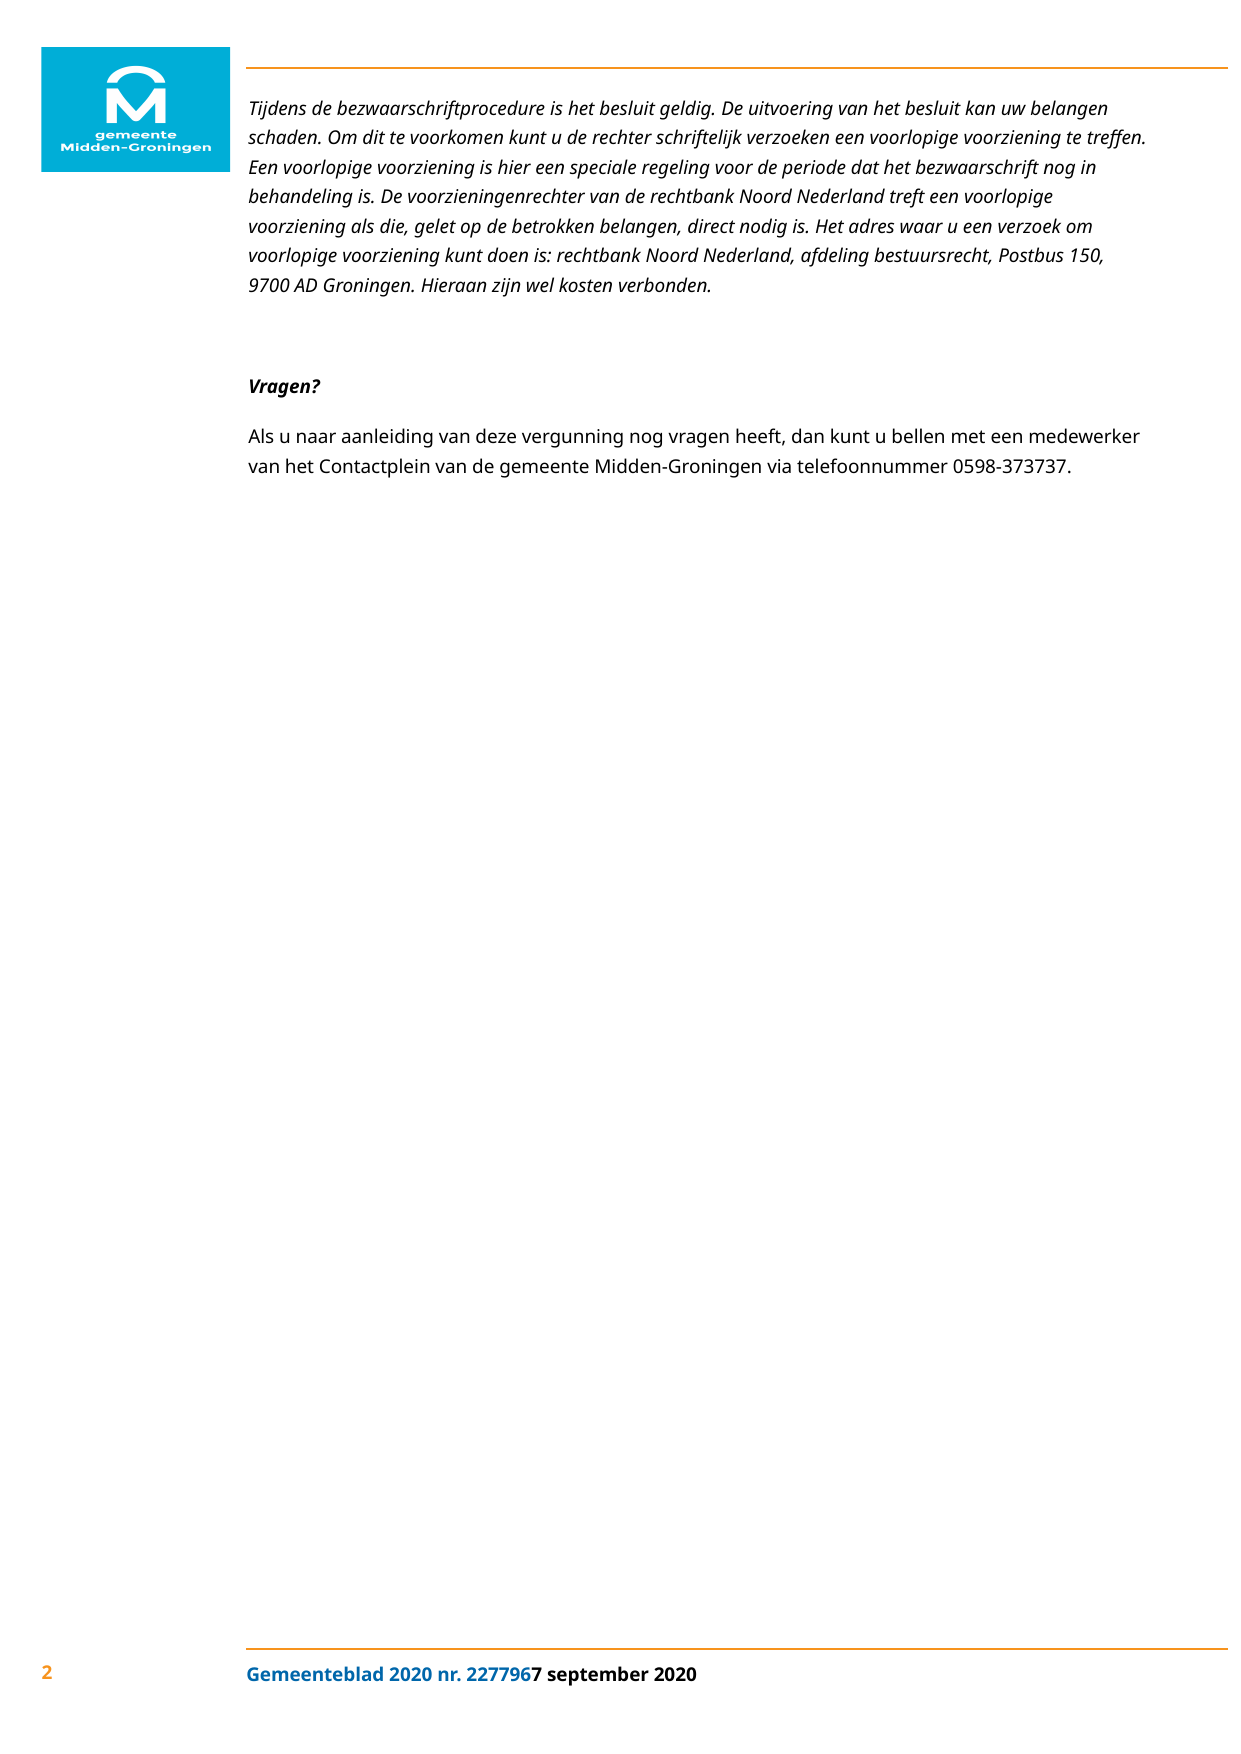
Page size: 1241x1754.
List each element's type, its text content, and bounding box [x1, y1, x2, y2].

text Tijdens de bezwaarschriftprocedure is het besluit geldig. De uitvoering van het besluit kan uw belangen schaden. Om dit te voorkomen kunt u de rechter schriftelijk verzoeken een voorlopige voorziening te treffen. Een voorlopige voorziening is hier een speciale regeling voor de periode dat het bezwaarschrift nog in behandeling is. De voorzieningenrechter van de rechtbank Noord Nederland treft een voorlopige voorziening als die, gelet op de betrokken belangen, direct nodig is. Het adres waar u een verzoek om voorlopige voorziening kunt doen is: rechtbank Noord Nederland, afdeling bestuursrecht, Postbus 150, 9700 AD Groningen. Hieraan zijn wel kosten verbonden. [248, 95, 1152, 298]
picture [184, 146, 190, 153]
picture [108, 66, 164, 82]
text Als u naar aanleiding van deze vergunning nog vragen heeft, dan kunt u bellen met een medewerker van het Contactplein van de gemeente Midden-Groningen via telefoonnummer 0598-373737. [248, 423, 1152, 479]
text Vragen? [248, 373, 1152, 399]
picture [107, 89, 165, 122]
